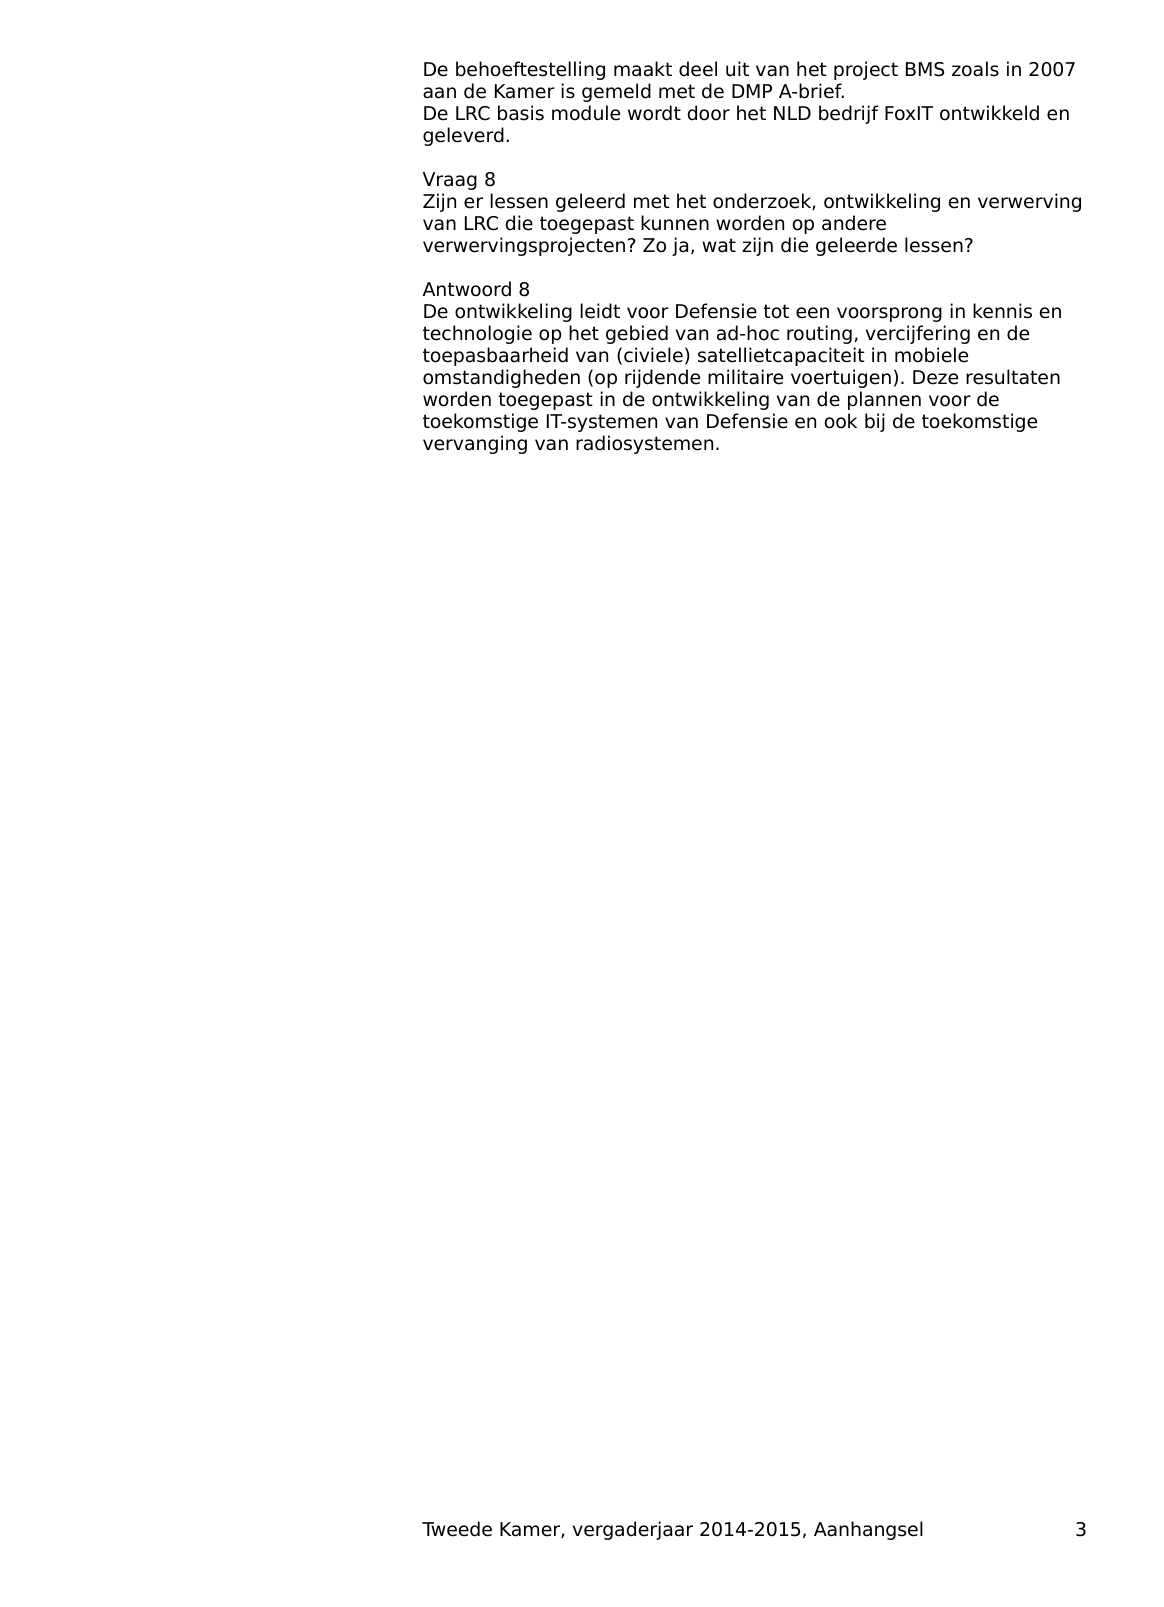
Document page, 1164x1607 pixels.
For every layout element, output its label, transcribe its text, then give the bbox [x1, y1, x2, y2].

text Antwoord 8 [422, 279, 1087, 301]
text De ontwikkeling leidt voor Defensie tot een voorsprong in kennis en technologie op het gebied van ad-hoc routing, vercijfering en de toepasbaarheid van (civiele) satellietcapaciteit in mobiele omstandigheden (op rijdende militaire voertuigen). Deze resultaten worden toegepast in de ontwikkeling van de plannen voor de toekomstige IT-systemen van Defensie en ook bij de toekomstige vervanging van radiosystemen. [422, 301, 1087, 455]
text Zijn er lessen geleerd met het onderzoek, ontwikkeling en verwerving van LRC die toegepast kunnen worden op andere verwervingsprojecten? Zo ja, wat zijn die geleerde lessen? [422, 191, 1087, 257]
text De behoeftestelling maakt deel uit van het project BMS zoals in 2007 aan de Kamer is gemeld met de DMP A-brief. [422, 59, 1087, 103]
text De LRC basis module wordt door het NLD bedrijf FoxIT ontwikkeld en geleverd. [422, 103, 1087, 147]
text Vraag 8 [422, 169, 1087, 191]
